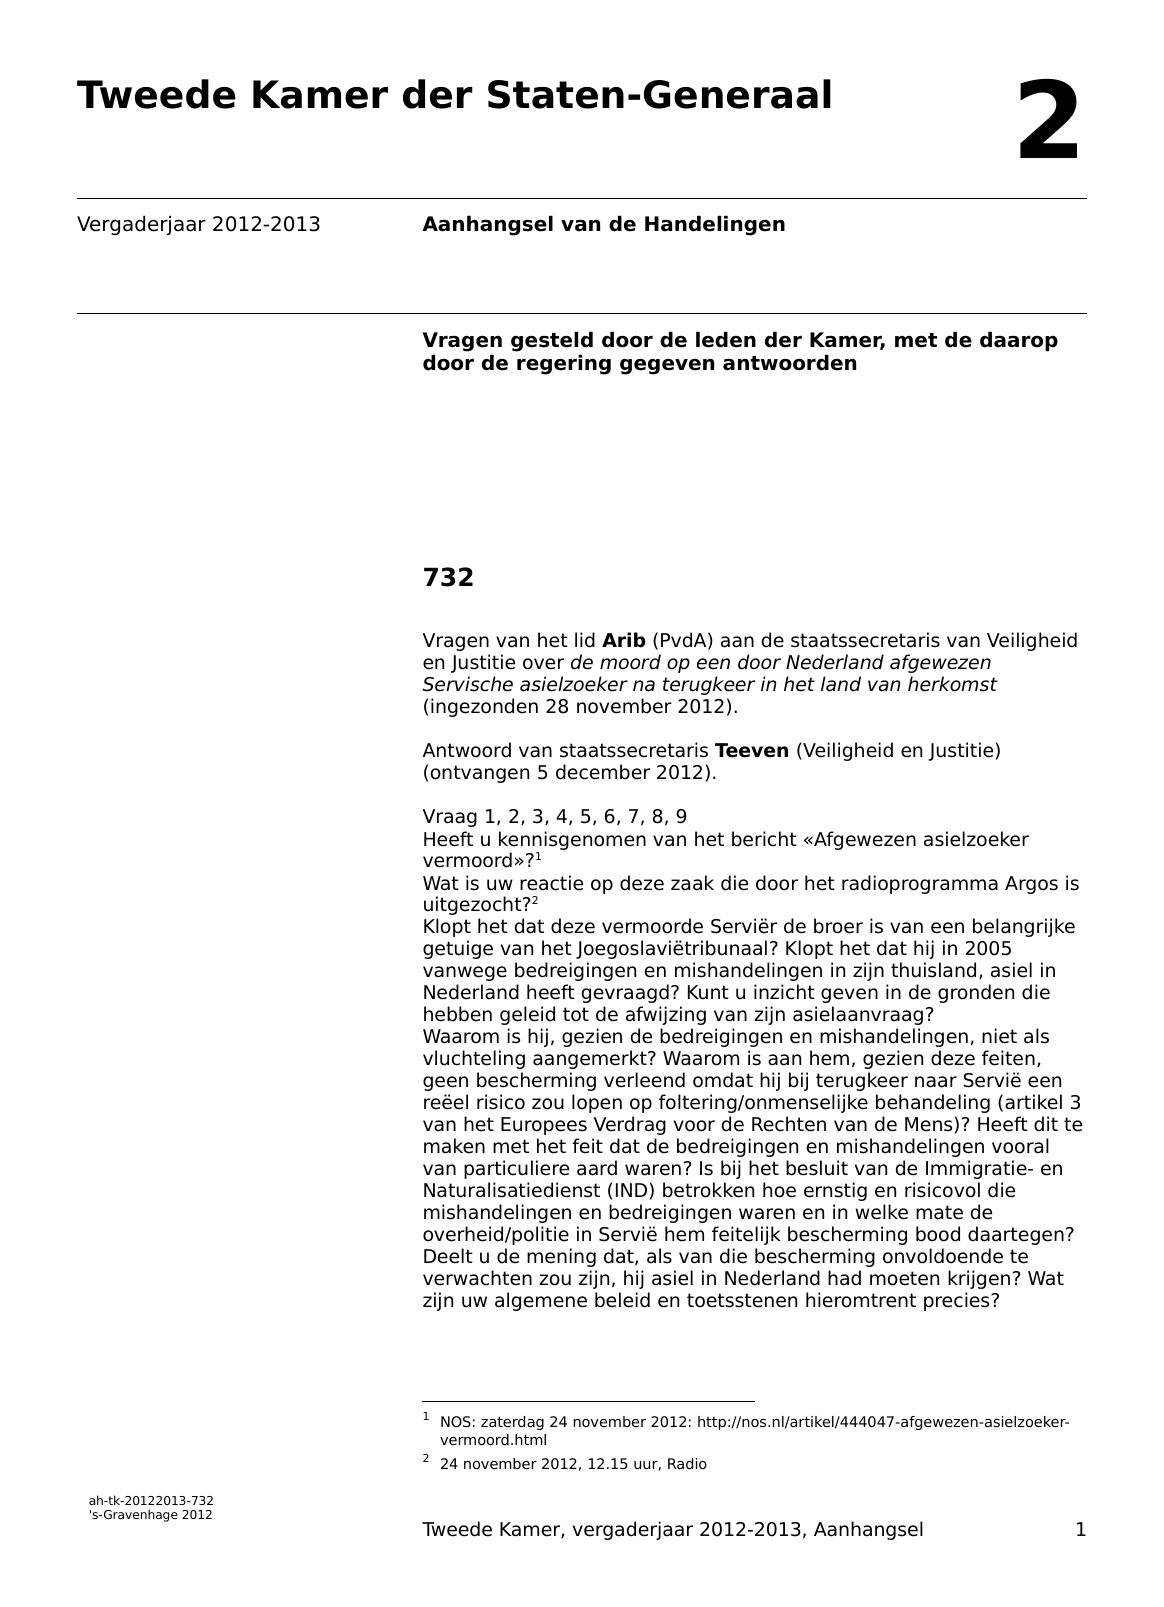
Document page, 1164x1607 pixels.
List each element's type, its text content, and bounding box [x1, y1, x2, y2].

text NOS: zaterdag 24 november 2012: http://nos.nl/artikel/444047-afgewezen-asielzoeker-vermoord.html [422, 1410, 1087, 1449]
text Klopt het dat deze vermoorde Serviër de broer is van een belangrijke getuige van het Joegoslaviëtribunaal? Klopt het dat hij in 2005 vanwege bedreigingen en mishandelingen in zijn thuisland, asiel in Nederland heeft gevraagd? Kunt u inzicht geven in de gronden die hebben geleid tot de afwijzing van zijn asielaanvraag? [422, 916, 1087, 1026]
text Heeft u kennisgenomen van het bericht «Afgewezen asielzoeker vermoord»? [422, 828, 1087, 872]
text Waarom is hij, gezien de bedreigingen en mishandelingen, niet als vluchteling aangemerkt? Waarom is aan hem, gezien deze feiten, geen bescherming verleend omdat hij bij terugkeer naar Servië een reëel risico zou lopen op foltering/onmenselijke behandeling (artikel 3 van het Europees Verdrag voor de Rechten van de Mens)? Heeft dit te maken met het feit dat de bedreigingen en mishandelingen vooral van particuliere aard waren? Is bij het besluit van de Immigratie- en Naturalisatiedienst (IND) betrokken hoe ernstig en risicovol die mishandelingen en bedreigingen waren en in welke mate de overheid/politie in Servië hem feitelijk bescherming bood daartegen? Deelt u de mening dat, als van die bescherming onvoldoende te verwachten zou zijn, hij asiel in Nederland had moeten krijgen? Wat zijn uw algemene beleid en toetsstenen hieromtrent precies? [422, 1026, 1087, 1312]
table_cell Vragen gesteld door de leden der Kamer, met de daarop door de regering gegeven antwoorden [422, 314, 1087, 375]
table_cell Aanhangsel van de Handelingen [422, 199, 1087, 313]
text Vraag 1, 2, 3, 4, 5, 6, 7, 8, 9 [422, 806, 1087, 828]
text ah-tk-20122013-732 [88, 1494, 323, 1508]
text 's-Gravenhage 2012 [88, 1508, 323, 1522]
text Vragen van het lid Arib (PvdA) aan de staatssecretaris van Veiligheid en Justitie over de moord op een door Nederland afgewezen Servische asielzoeker na terugkeer in het land van herkomst (ingezonden 28 november 2012). [422, 630, 1087, 718]
text Antwoord van staatssecretaris Teeven (Veiligheid en Justitie) (ontvangen 5 december 2012). [422, 740, 1087, 784]
text 732 [422, 563, 1087, 592]
table_cell Vergaderjaar 2012-2013 [77, 199, 422, 313]
table_cell [77, 314, 422, 375]
table_header Tweede Kamer der Staten-Generaal [77, 59, 886, 198]
table_header 2 [886, 59, 1087, 198]
text 24 november 2012, 12.15 uur, Radio [422, 1452, 1087, 1474]
text Wat is uw reactie op deze zaak die door het radioprogramma Argos is uitgezocht? [422, 872, 1087, 916]
